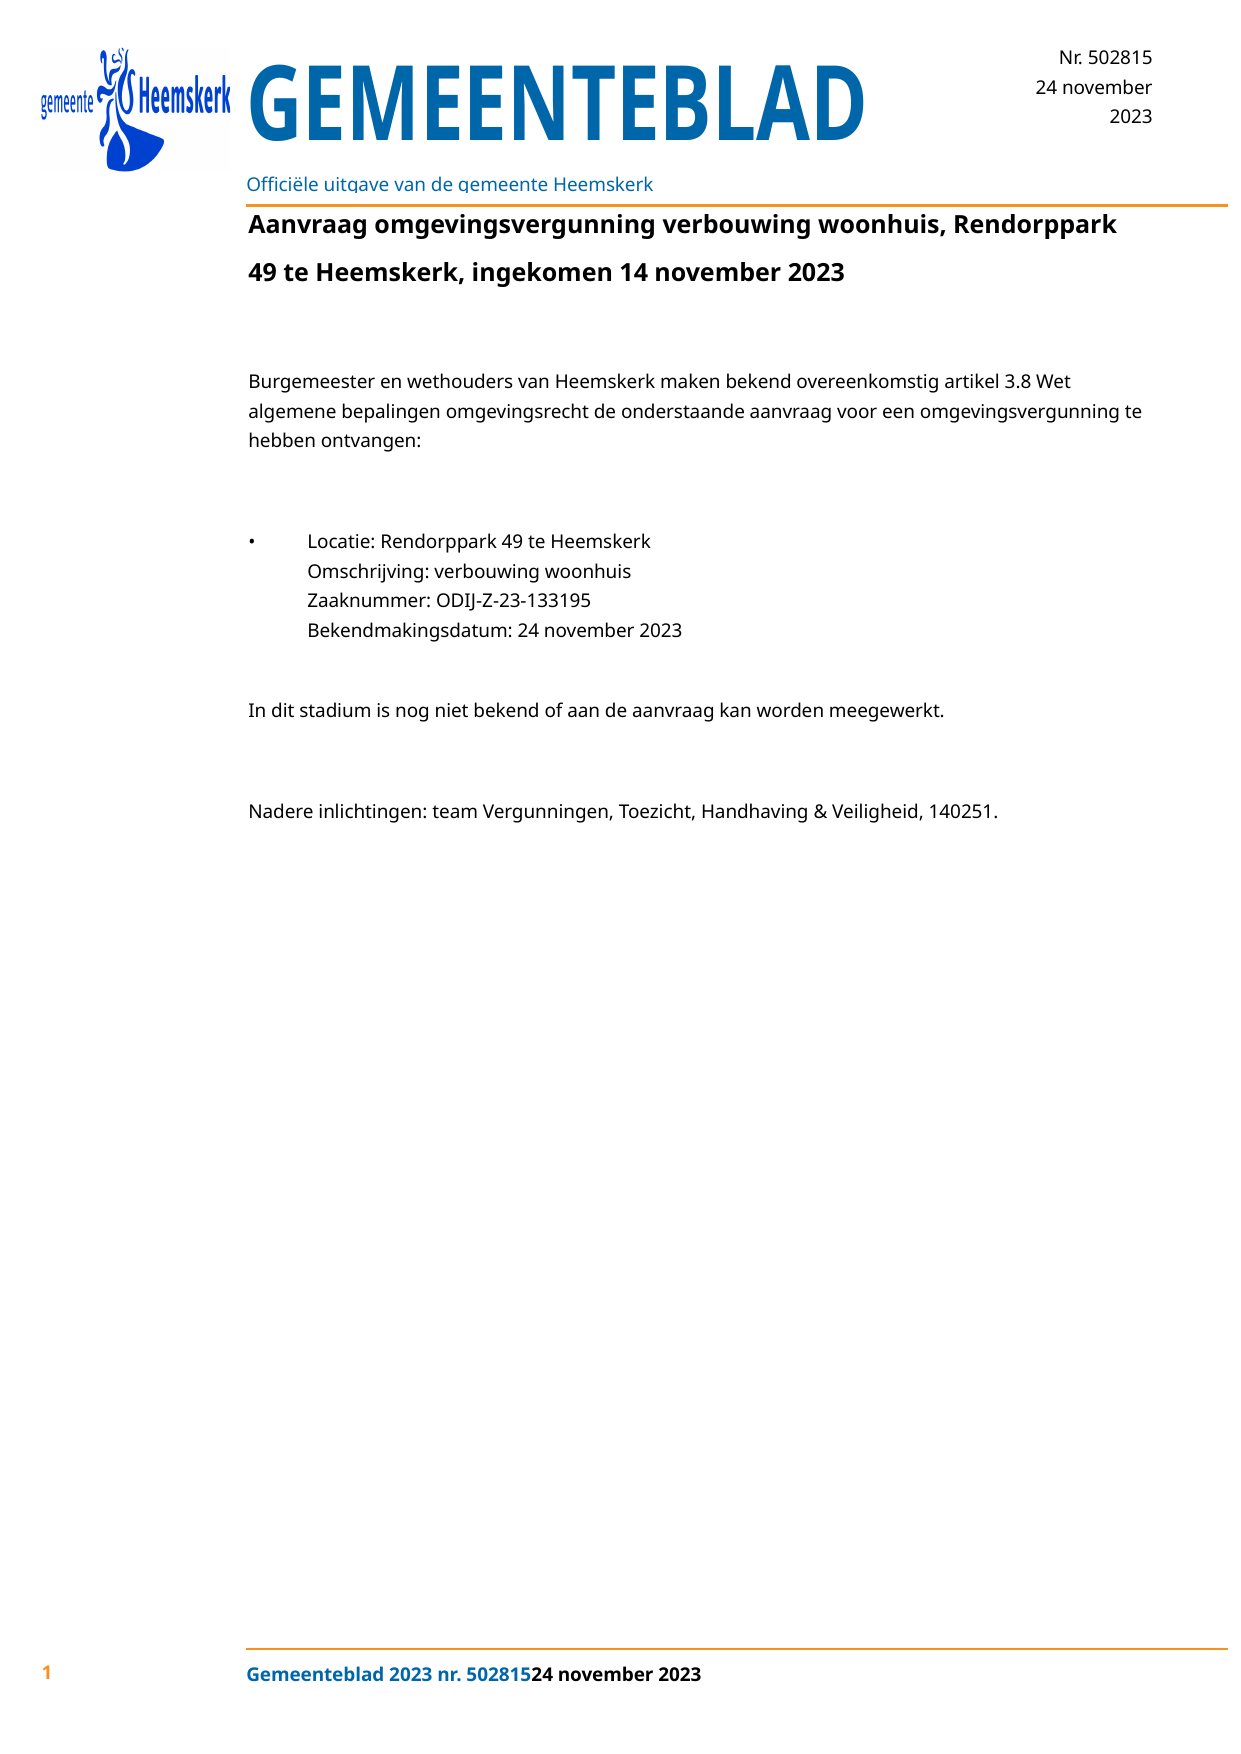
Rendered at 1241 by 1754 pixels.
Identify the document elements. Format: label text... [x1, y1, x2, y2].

list Bekendmakingsdatum: 24 november 2023 [248, 617, 1152, 643]
list Zaaknummer: ODIJ-Z-23-133195 [248, 587, 1152, 613]
text Nadere inlichtingen: team Vergunningen, Toezicht, Handhaving & Veiligheid, 140251. [248, 798, 1152, 824]
list Omschrijving: verbouwing woonhuis [248, 558, 1152, 584]
text Burgemeester en wethouders van Heemskerk maken bekend overeenkomstig artikel 3.8 Wet algemene bepalingen omgevingsrecht de onderstaande aanvraag voor een omgevingsvergunning te hebben ontvangen: [248, 368, 1152, 453]
picture [41, 47, 231, 172]
text Aanvraag omgevingsvergunning verbouwing woonhuis, Rendorppark 49 te Heemskerk, ingekomen 14 november 2023 [248, 207, 1152, 288]
list Locatie: Rendorppark 49 te Heemskerk [248, 528, 1152, 554]
text In dit stadium is nog niet bekend of aan de aanvraag kan worden meegewerkt. [248, 697, 1152, 723]
